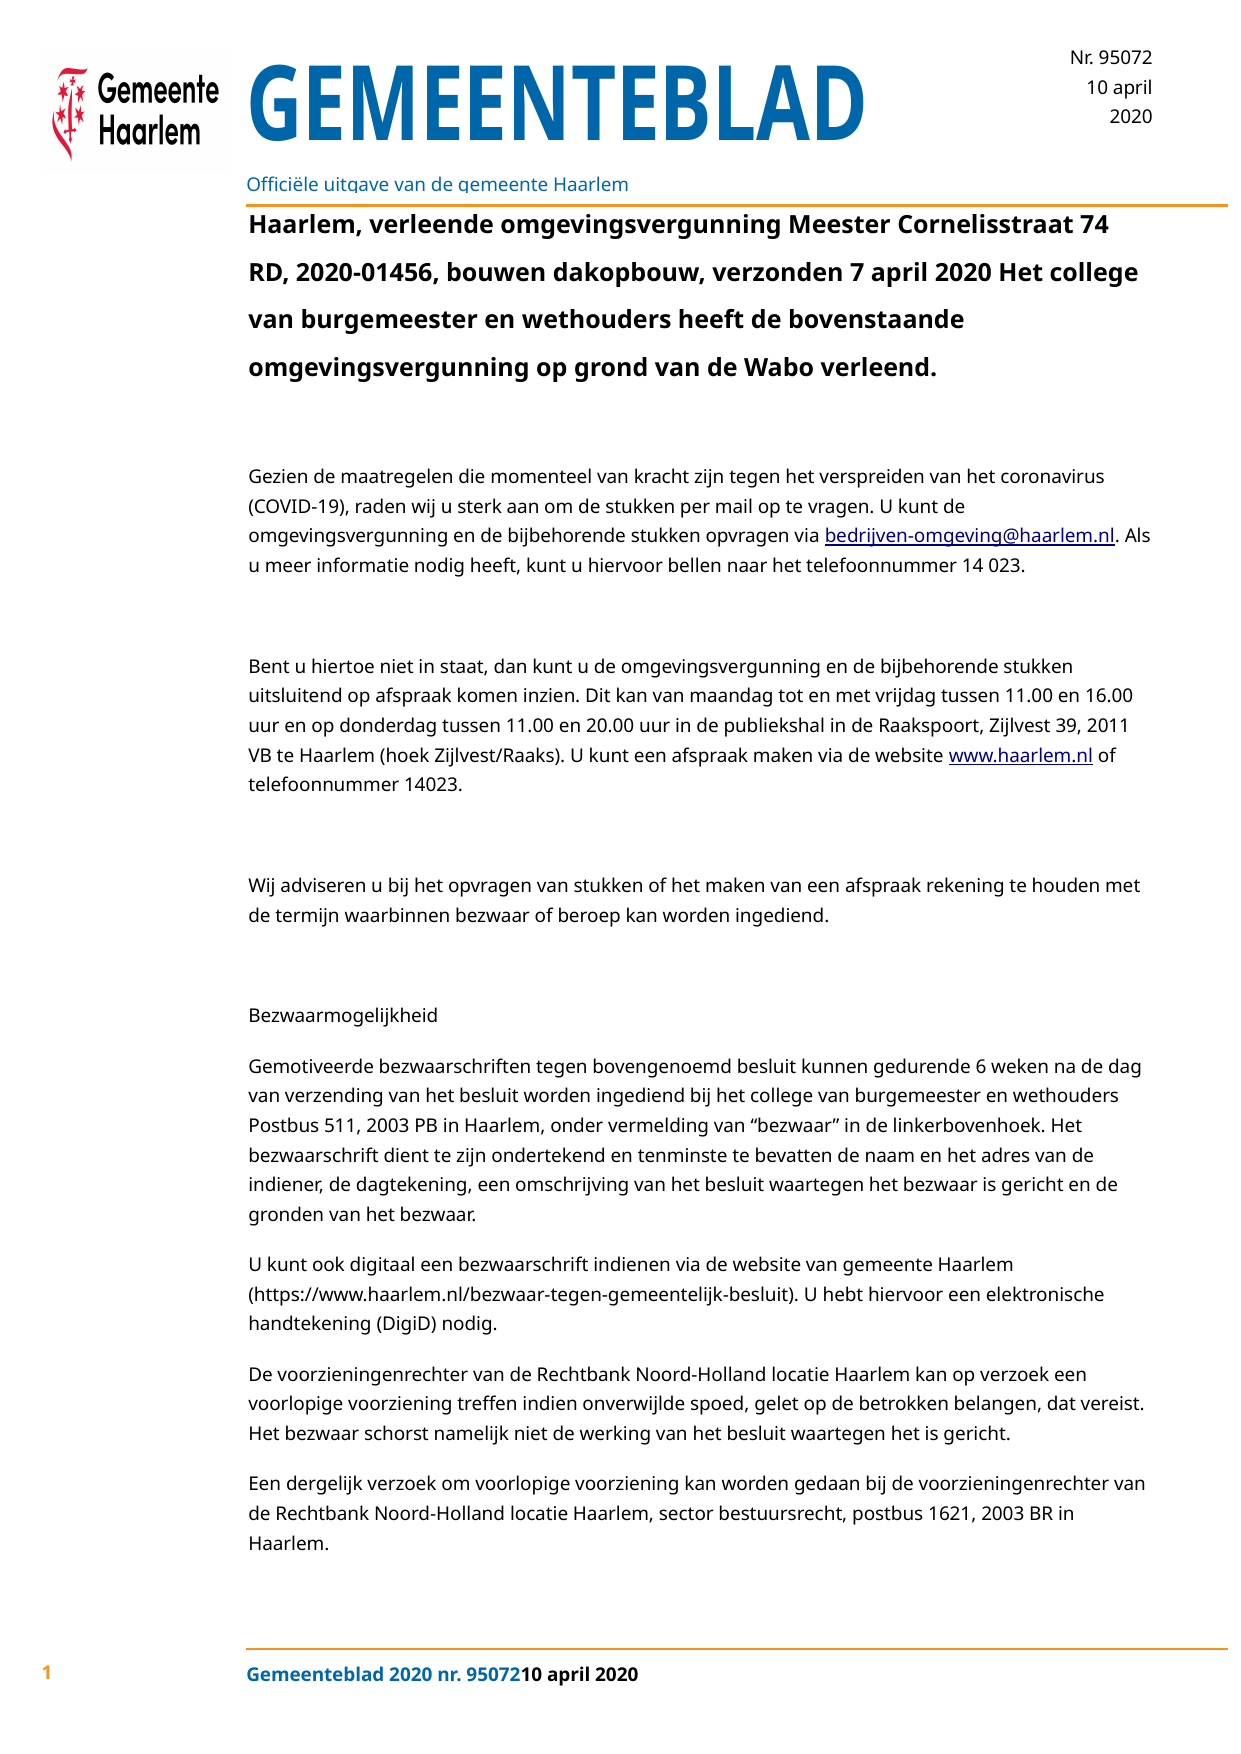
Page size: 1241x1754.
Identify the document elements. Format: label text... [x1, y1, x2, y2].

text Gemotiveerde bezwaarschriften tegen bovengenoemd besluit kunnen gedurende 6 weken na de dag van verzending van het besluit worden ingediend bij het college van burgemeester en wethouders Postbus 511, 2003 PB in Haarlem, onder vermelding van “bezwaar” in de linkerbovenhoek. Het bezwaarschrift dient te zijn ondertekend en tenminste te bevatten de naam en het adres van de indiener, de dagtekening, een omschrijving van het besluit waartegen het bezwaar is gericht en de gronden van het bezwaar. [248, 1053, 1152, 1227]
text Wij adviseren u bij het opvragen van stukken of het maken van een afspraak rekening te houden met de termijn waarbinnen bezwaar of beroep kan worden ingediend. [248, 872, 1152, 928]
text Een dergelijk verzoek om voorlopige voorziening kan worden gedaan bij de voorzieningenrechter van de Rechtbank Noord-Holland locatie Haarlem, sector bestuursrecht, postbus 1621, 2003 BR in Haarlem. [248, 1471, 1152, 1556]
picture [41, 47, 231, 172]
text U kunt ook digitaal een bezwaarschrift indienen via de website van gemeente Haarlem (https://www.haarlem.nl/bezwaar-tegen-gemeentelijk-besluit). U hebt hiervoor een elektronische handtekening (DigiD) nodig. [248, 1251, 1152, 1336]
text Haarlem, verleende omgevingsvergunning Meester Cornelisstraat 74 RD, 2020-01456, bouwen dakopbouw, verzonden 7 april 2020 Het college van burgemeester en wethouders heeft de bovenstaande omgevingsvergunning op grond van de Wabo verleend. [248, 207, 1152, 384]
text De voorzieningenrechter van de Rechtbank Noord-Holland locatie Haarlem kan op verzoek een voorlopige voorziening treffen indien onverwijlde spoed, gelet op de betrokken belangen, dat vereist. Het bezwaar schorst namelijk niet de werking van het besluit waartegen het is gericht. [248, 1361, 1152, 1446]
text Bezwaarmogelijkheid [248, 1003, 1152, 1028]
text Gezien de maatregelen die momenteel van kracht zijn tegen het verspreiden van het coronavirus (COVID-19), raden wij u sterk aan om de stukken per mail op te vragen. U kunt de omgevingsvergunning en de bijbehorende stukken opvragen via bedrijven-omgeving@haarlem.nl. Als u meer informatie nodig heeft, kunt u hiervoor bellen naar het telefoonnummer 14 023. [248, 463, 1152, 578]
text Bent u hiertoe niet in staat, dan kunt u de omgevingsvergunning en de bijbehorende stukken uitsluitend op afspraak komen inzien. Dit kan van maandag tot en met vrijdag tussen 11.00 en 16.00 uur en op donderdag tussen 11.00 en 20.00 uur in de publiekshal in de Raakspoort, Zijlvest 39, 2011 VB te Haarlem (hoek Zijlvest/Raaks). U kunt een afspraak maken via de website www.haarlem.nl of telefoonnummer 14023. [248, 653, 1152, 797]
